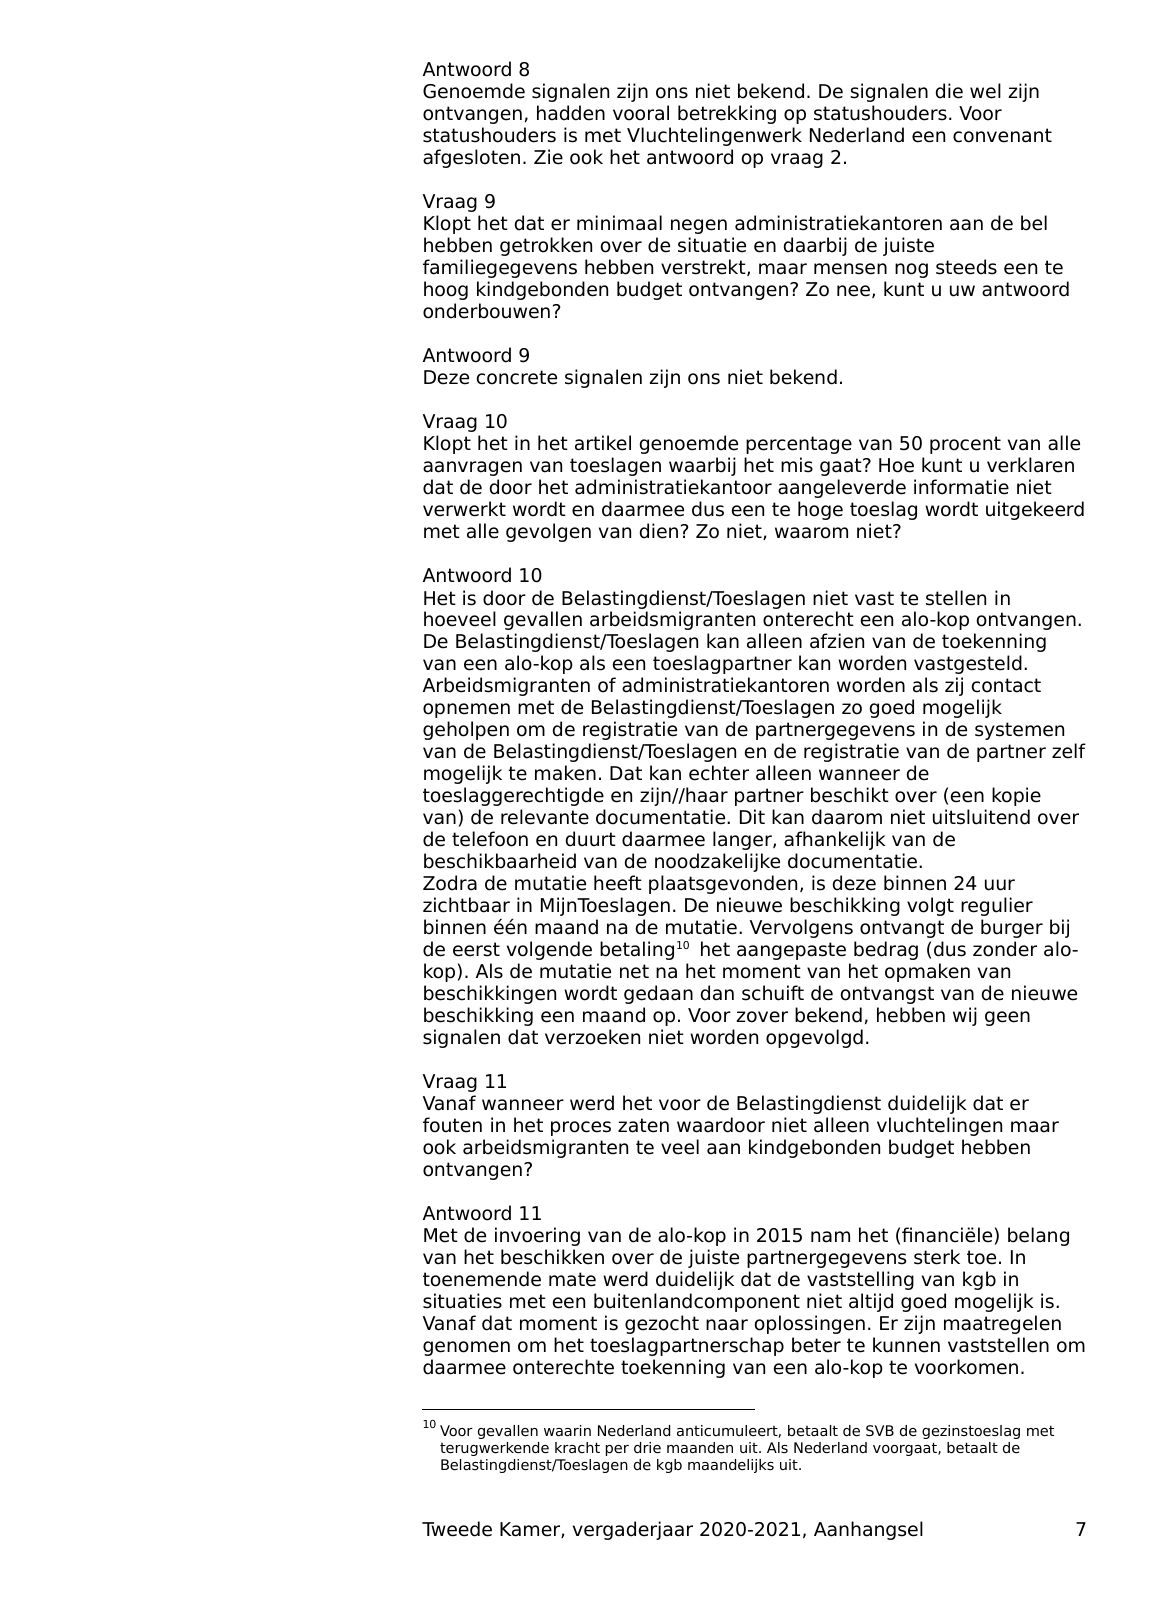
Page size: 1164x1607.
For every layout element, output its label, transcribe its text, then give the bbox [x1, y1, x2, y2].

text Klopt het dat er minimaal negen administratiekantoren aan de bel hebben getrokken over de situatie en daarbij de juiste familiegegevens hebben verstrekt, maar mensen nog steeds een te hoog kindgebonden budget ontvangen? Zo nee, kunt u uw antwoord onderbouwen? [422, 213, 1087, 323]
text Klopt het in het artikel genoemde percentage van 50 procent van alle aanvragen van toeslagen waarbij het mis gaat? Hoe kunt u verklaren dat de door het administratiekantoor aangeleverde informatie niet verwerkt wordt en daarmee dus een te hoge toeslag wordt uitgekeerd met alle gevolgen van dien? Zo niet, waarom niet? [422, 433, 1087, 543]
text Antwoord 8 [422, 59, 1087, 81]
text Genoemde signalen zijn ons niet bekend. De signalen die wel zijn ontvangen, hadden vooral betrekking op statushouders. Voor statushouders is met Vluchtelingenwerk Nederland een convenant afgesloten. Zie ook het antwoord op vraag 2. [422, 81, 1087, 169]
text Vraag 10 [422, 411, 1087, 433]
text Antwoord 10 [422, 565, 1087, 587]
text Arbeidsmigranten of administratiekantoren worden als zij contact opnemen met de Belastingdienst/Toeslagen zo goed mogelijk geholpen om de registratie van de partnergegevens in de systemen van de Belastingdienst/Toeslagen en de registratie van de partner zelf mogelijk te maken. Dat kan echter alleen wanneer de toeslaggerechtigde en zijn//haar partner beschikt over (een kopie van) de relevante documentatie. Dit kan daarom niet uitsluitend over de telefoon en duurt daarmee langer, afhankelijk van de beschikbaarheid van de noodzakelijke documentatie. [422, 675, 1087, 873]
text Deze concrete signalen zijn ons niet bekend. [422, 367, 1087, 389]
text Zodra de mutatie heeft plaatsgevonden, is deze binnen 24 uur zichtbaar in MijnToeslagen. De nieuwe beschikking volgt regulier binnen één maand na de mutatie. Vervolgens ontvangt de burger bij de eerst volgende betaling het aangepaste bedrag (dus zonder alo-kop). Als de mutatie net na het moment van het opmaken van beschikkingen wordt gedaan dan schuift de ontvangst van de nieuwe beschikking een maand op. Voor zover bekend, hebben wij geen signalen dat verzoeken niet worden opgevolgd. [422, 873, 1087, 1049]
text Het is door de Belastingdienst/Toeslagen niet vast te stellen in hoeveel gevallen arbeidsmigranten onterecht een alo-kop ontvangen. De Belastingdienst/Toeslagen kan alleen afzien van de toekenning van een alo-kop als een toeslagpartner kan worden vastgesteld. [422, 587, 1087, 675]
text Met de invoering van de alo-kop in 2015 nam het (financiële) belang van het beschikken over de juiste partnergegevens sterk toe. In toenemende mate werd duidelijk dat de vaststelling van kgb in situaties met een buitenlandcomponent niet altijd goed mogelijk is. Vanaf dat moment is gezocht naar oplossingen. Er zijn maatregelen genomen om het toeslagpartnerschap beter te kunnen vaststellen om daarmee onterechte toekenning van een alo-kop te voorkomen. [422, 1225, 1087, 1379]
text Vanaf wanneer werd het voor de Belastingdienst duidelijk dat er fouten in het proces zaten waardoor niet alleen vluchtelingen maar ook arbeidsmigranten te veel aan kindgebonden budget hebben ontvangen? [422, 1093, 1087, 1181]
text Antwoord 9 [422, 345, 1087, 367]
text Voor gevallen waarin Nederland anticumuleert, betaalt de SVB de gezinstoeslag met terugwerkende kracht per drie maanden uit. Als Nederland voorgaat, betaalt de Belastingdienst/Toeslagen de kgb maandelijks uit. [422, 1418, 1087, 1474]
text Antwoord 11 [422, 1203, 1087, 1225]
text Vraag 9 [422, 191, 1087, 213]
text Vraag 11 [422, 1071, 1087, 1093]
